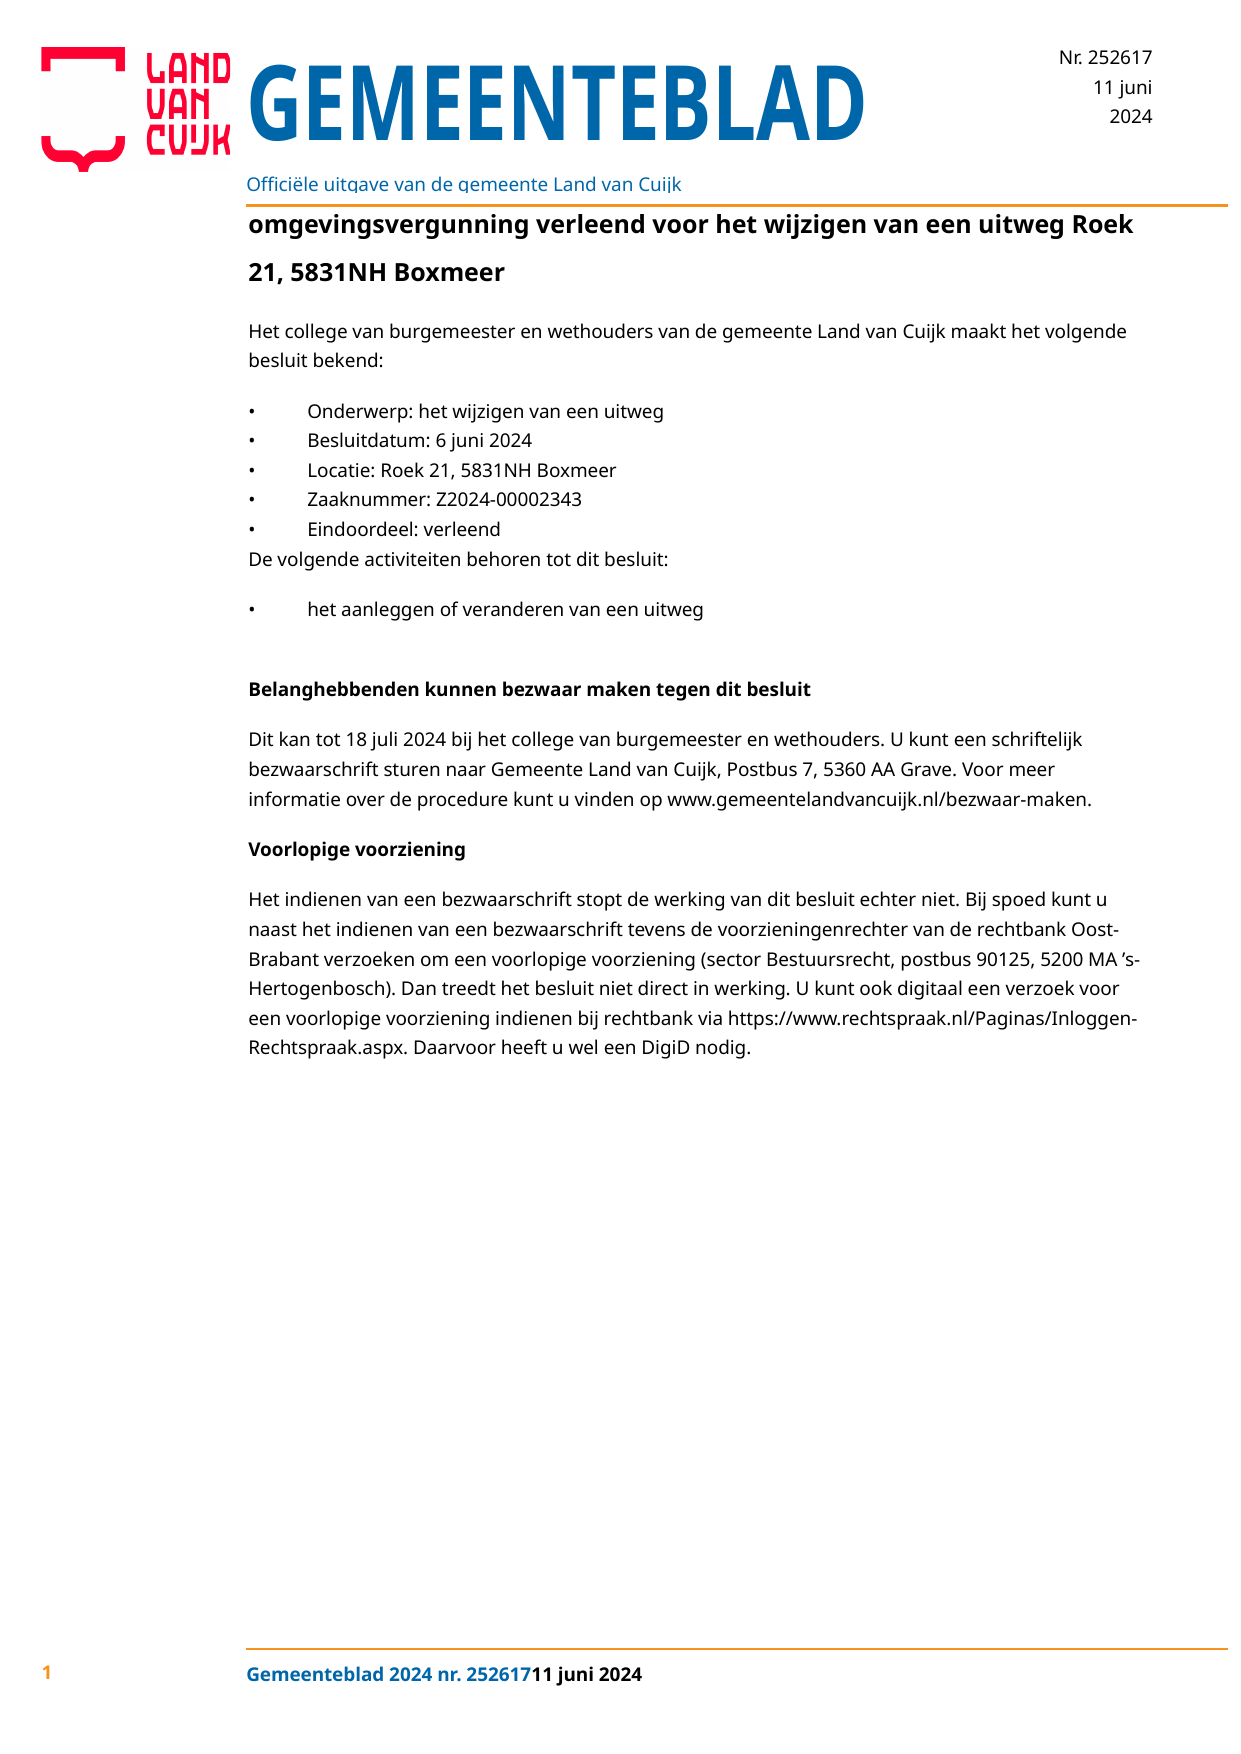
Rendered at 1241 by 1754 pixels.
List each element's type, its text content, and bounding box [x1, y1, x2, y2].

list Onderwerp: het wijzigen van een uitweg [248, 398, 1152, 424]
text Belanghebbenden kunnen bezwaar maken tegen dit besluit [248, 676, 1152, 702]
text Het college van burgemeester en wethouders van de gemeente Land van Cuijk maakt het volgende besluit bekend: [248, 318, 1152, 373]
text Dit kan tot 18 juli 2024 bij het college van burgemeester en wethouders. U kunt een schriftelijk bezwaarschrift sturen naar Gemeente Land van Cuijk, Postbus 7, 5360 AA Grave. Voor meer informatie over de procedure kunt u vinden op www.gemeentelandvancuijk.nl/bezwaar-maken. [248, 727, 1152, 812]
picture [41, 47, 231, 172]
list Locatie: Roek 21, 5831NH Boxmeer [248, 457, 1152, 483]
text omgevingsvergunning verleend voor het wijzigen van een uitweg Roek 21, 5831NH Boxmeer [248, 207, 1152, 288]
text De volgende activiteiten behoren tot dit besluit: [248, 546, 1152, 572]
list Besluitdatum: 6 juni 2024 [248, 427, 1152, 453]
list Eindoordeel: verleend [248, 516, 1152, 542]
list Zaaknummer: Z2024-00002343 [248, 487, 1152, 512]
text Voorlopige voorziening [248, 836, 1152, 862]
list het aanleggen of veranderen van een uitweg [248, 596, 1152, 622]
text Het indienen van een bezwaarschrift stopt de werking van dit besluit echter niet. Bij spoed kunt u naast het indienen van een bezwaarschrift tevens de voorzieningenrechter van de rechtbank Oost-Brabant verzoeken om een voorlopige voorziening (sector Bestuursrecht, postbus 90125, 5200 MA ’s-Hertogenbosch). Dan treedt het besluit niet direct in werking. U kunt ook digitaal een verzoek voor een voorlopige voorziening indienen bij rechtbank via https://www.rechtspraak.nl/Paginas/Inloggen-Rechtspraak.aspx. Daarvoor heeft u wel een DigiD nodig. [248, 887, 1152, 1060]
